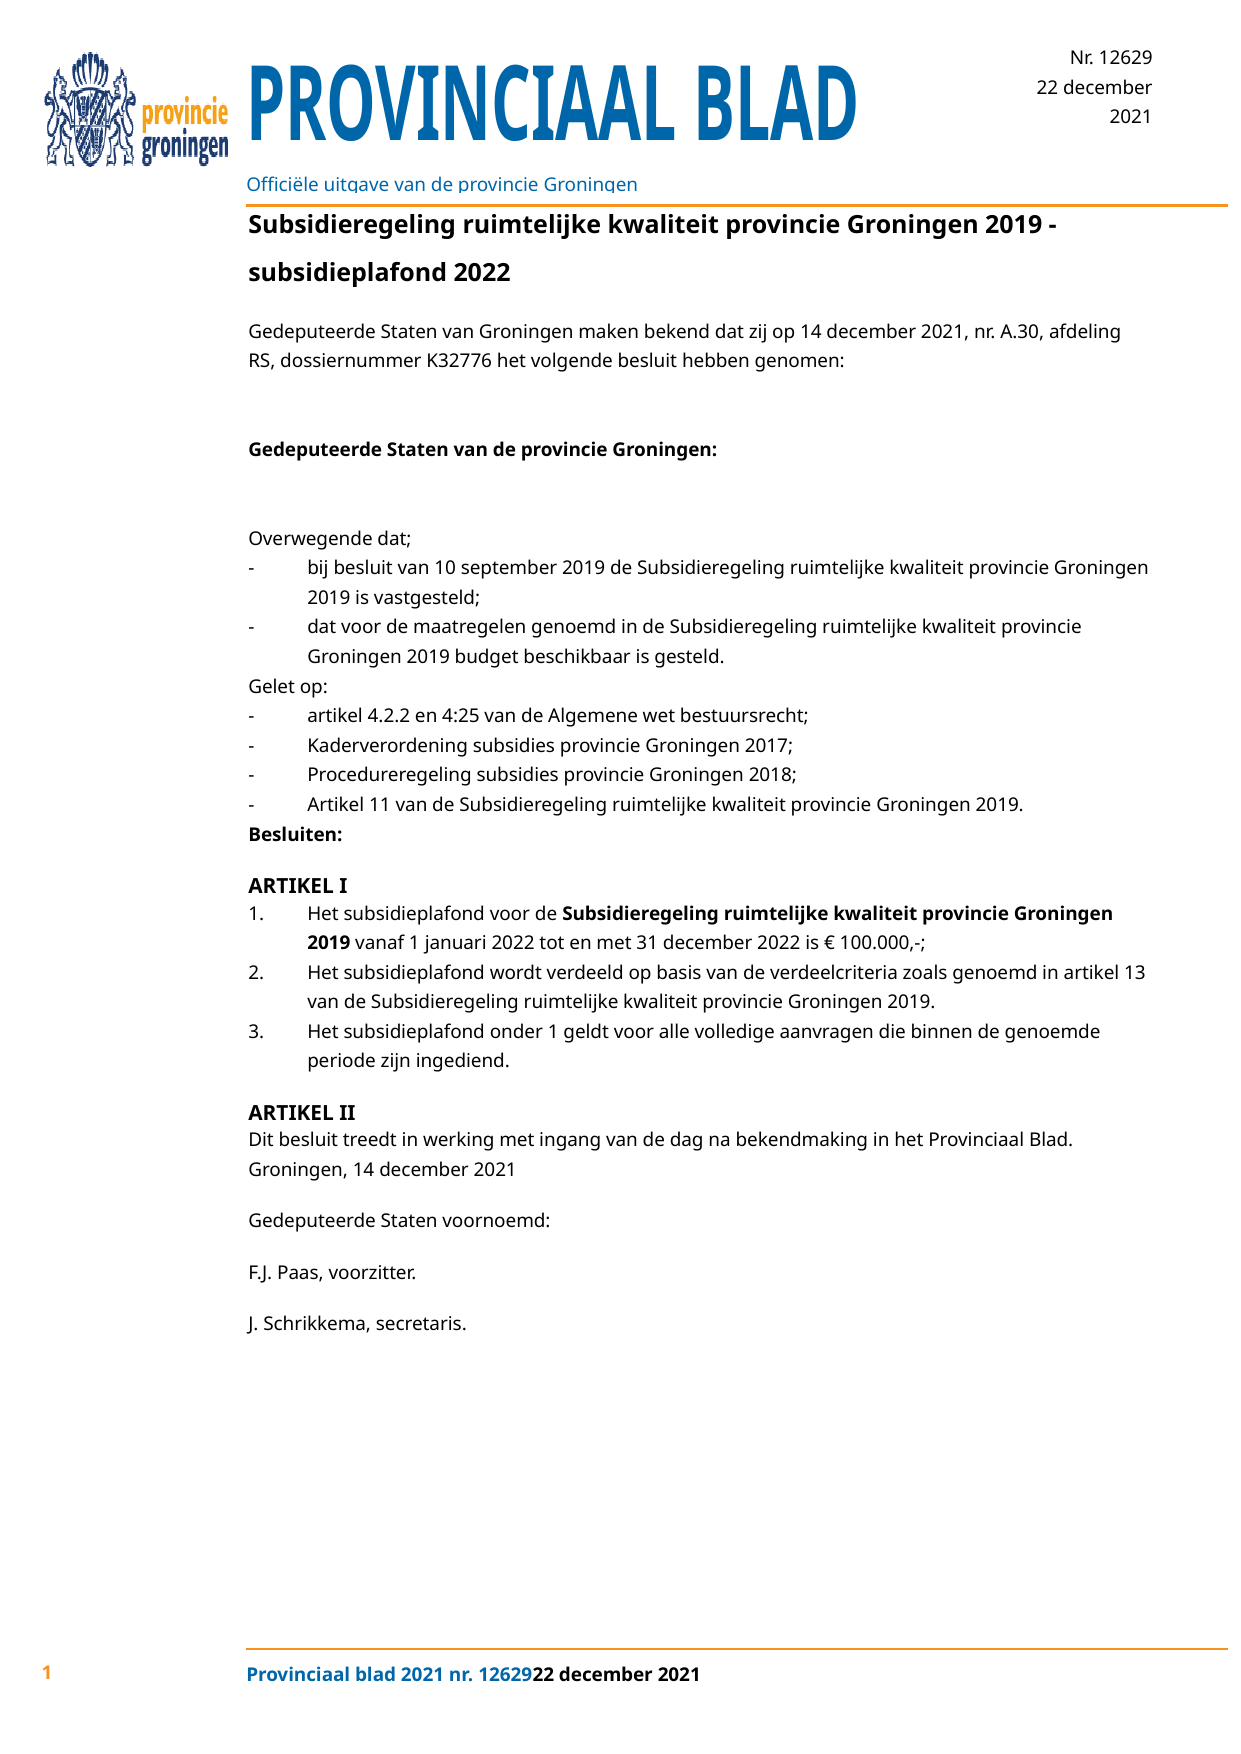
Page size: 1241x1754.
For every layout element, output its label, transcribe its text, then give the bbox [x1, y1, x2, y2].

text Gedeputeerde Staten van Groningen maken bekend dat zij op 14 december 2021, nr. A.30, afdeling RS, dossiernummer K32776 het volgende besluit hebben genomen: [248, 318, 1152, 373]
picture [41, 47, 231, 172]
list Artikel 11 van de Subsidieregeling ruimtelijke kwaliteit provincie Groningen 2019. [248, 791, 1152, 817]
text Groningen, 14 december 2021 [248, 1156, 1152, 1182]
list dat voor de maatregelen genoemd in de Subsidieregeling ruimtelijke kwaliteit provincie Groningen 2019 budget beschikbaar is gesteld. [248, 614, 1152, 669]
text Subsidieregeling ruimtelijke kwaliteit provincie Groningen 2019 - subsidieplafond 2022 [248, 207, 1152, 288]
list Het subsidieplafond voor de Subsidieregeling ruimtelijke kwaliteit provincie Groningen 2019 vanaf 1 januari 2022 tot en met 31 december 2022 is € 100.000,-; [248, 900, 1152, 955]
text ARTIKEL I [248, 871, 1152, 900]
text Overwegende dat; [248, 525, 1152, 551]
list artikel 4.2.2 en 4:25 van de Algemene wet bestuursrecht; [248, 702, 1152, 728]
text J. Schrikkema, secretaris. [248, 1310, 1152, 1336]
text Gedeputeerde Staten van de provincie Groningen: [248, 436, 1152, 462]
list bij besluit van 10 september 2019 de Subsidieregeling ruimtelijke kwaliteit provincie Groningen 2019 is vastgesteld; [248, 554, 1152, 610]
list Het subsidieplafond onder 1 geldt voor alle volledige aanvragen die binnen de genoemde periode zijn ingediend. [248, 1018, 1152, 1073]
text Gelet op: [248, 673, 1152, 699]
list Procedureregeling subsidies provincie Groningen 2018; [248, 762, 1152, 787]
text Dit besluit treedt in werking met ingang van de dag na bekendmaking in het Provinciaal Blad. [248, 1126, 1152, 1152]
text Besluiten: [248, 821, 1152, 847]
list Kaderverordening subsidies provincie Groningen 2017; [248, 732, 1152, 758]
text ARTIKEL II [248, 1098, 1152, 1126]
list Het subsidieplafond wordt verdeeld op basis van de verdeelcriteria zoals genoemd in artikel 13 van de Subsidieregeling ruimtelijke kwaliteit provincie Groningen 2019. [248, 959, 1152, 1014]
text F.J. Paas, voorzitter. [248, 1259, 1152, 1285]
text Gedeputeerde Staten voornoemd: [248, 1207, 1152, 1233]
